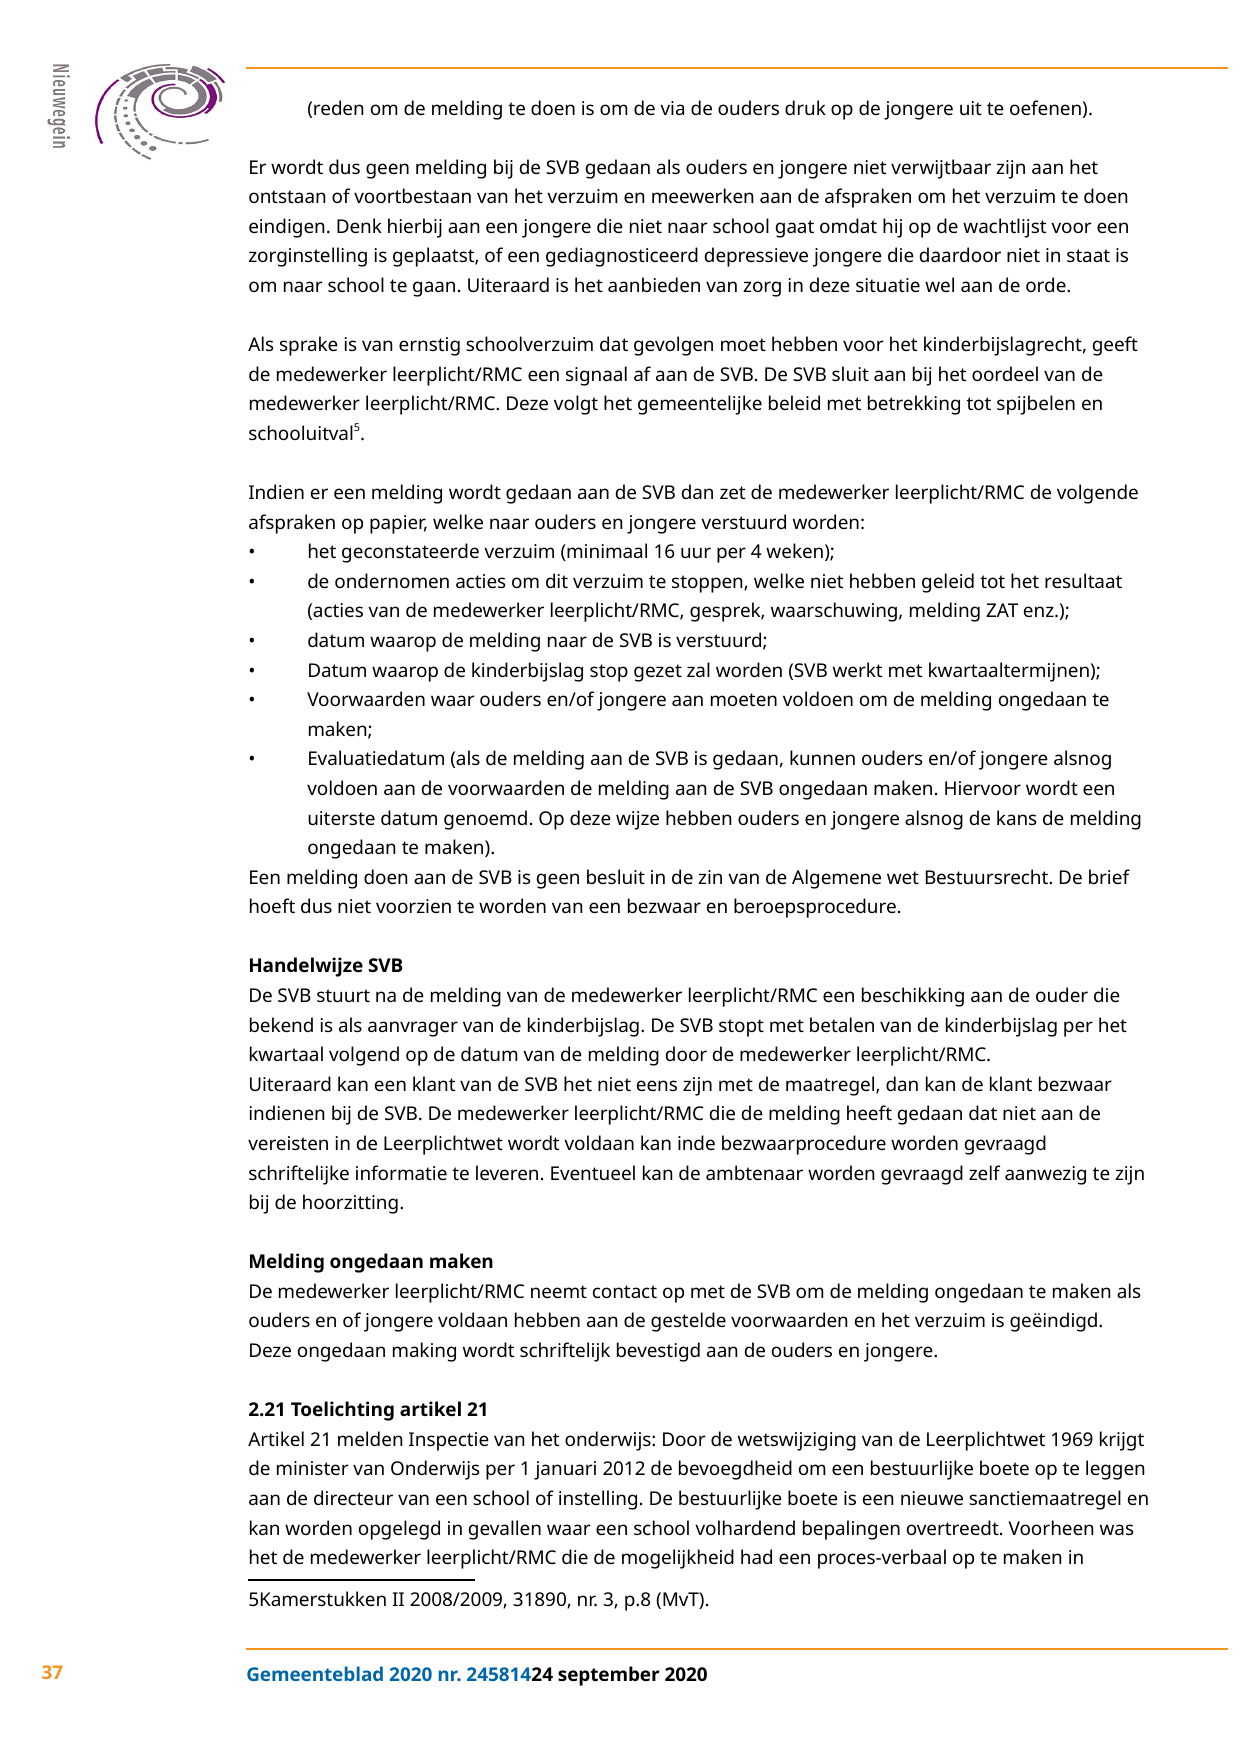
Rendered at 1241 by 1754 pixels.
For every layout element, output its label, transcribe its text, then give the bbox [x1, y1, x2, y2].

text De medewerker leerplicht/RMC neemt contact op met de SVB om de melding ongedaan te maken als ouders en of jongere voldaan hebben aan de gestelde voorwaarden en het verzuim is geëindigd. Deze ongedaan making wordt schriftelijk bevestigd aan de ouders en jongere. [248, 1278, 1152, 1363]
list datum waarop de melding naar de SVB is verstuurd; [248, 627, 1152, 653]
text Een melding doen aan de SVB is geen besluit in de zin van de Algemene wet Bestuursrecht. De brief hoeft dus niet voorzien te worden van een bezwaar en beroepsprocedure. [248, 864, 1152, 919]
list (reden om de melding te doen is om de via de ouders druk op de jongere uit te oefenen). [248, 95, 1152, 121]
text De SVB stuurt na de melding van de medewerker leerplicht/RMC een beschikking aan de ouder die bekend is als aanvrager van de kinderbijslag. De SVB stopt met betalen van de kinderbijslag per het kwartaal volgend op de datum van de melding door de medewerker leerplicht/RMC. [248, 982, 1152, 1067]
list Datum waarop de kinderbijslag stop gezet zal worden (SVB werkt met kwartaaltermijnen); [248, 657, 1152, 683]
text Als sprake is van ernstig schoolverzuim dat gevolgen moet hebben voor het kinderbijslagrecht, geeft de medewerker leerplicht/RMC een signaal af aan de SVB. De SVB sluit aan bij het oordeel van de medewerker leerplicht/RMC. Deze volgt het gemeentelijke beleid met betrekking tot spijbelen en schooluitval. [248, 331, 1152, 446]
text Artikel 21 melden Inspectie van het onderwijs: Door de wetswijziging van de Leerplichtwet 1969 krijgt de minister van Onderwijs per 1 januari 2012 de bevoegdheid om een bestuurlijke boete op te leggen aan de directeur van een school of instelling. De bestuurlijke boete is een nieuwe sanctiemaatregel en kan worden opgelegd in gevallen waar een school volhardend bepalingen overtreedt. Voorheen was het de medewerker leerplicht/RMC die de mogelijkheid had een proces-verbaal op te maken in [248, 1426, 1152, 1570]
list het geconstateerde verzuim (minimaal 16 uur per 4 weken); [248, 538, 1152, 564]
text Indien er een melding wordt gedaan aan de SVB dan zet de medewerker leerplicht/RMC de volgende afspraken op papier, welke naar ouders en jongere verstuurd worden: [248, 479, 1152, 535]
picture [41, 47, 231, 172]
list Evaluatiedatum (als de melding aan de SVB is gedaan, kunnen ouders en/of jongere alsnog voldoen aan de voorwaarden de melding aan de SVB ongedaan maken. Hiervoor wordt een uiterste datum genoemd. Op deze wijze hebben ouders en jongere alsnog de kans de melding ongedaan te maken). [248, 746, 1152, 860]
text Melding ongedaan maken [248, 1248, 1152, 1274]
text Uiteraard kan een klant van de SVB het niet eens zijn met de maatregel, dan kan de klant bezwaar indienen bij de SVB. De medewerker leerplicht/RMC die de melding heeft gedaan dat niet aan de vereisten in de Leerplichtwet wordt voldaan kan inde bezwaarprocedure worden gevraagd schriftelijke informatie te leveren. Eventueel kan de ambtenaar worden gevraagd zelf aanwezig te zijn bij de hoorzitting. [248, 1071, 1152, 1215]
text Handelwijze SVB [248, 953, 1152, 978]
text Er wordt dus geen melding bij de SVB gedaan als ouders en jongere niet verwijtbaar zijn aan het ontstaan of voortbestaan van het verzuim en meewerken aan de afspraken om het verzuim te doen eindigen. Denk hierbij aan een jongere die niet naar school gaat omdat hij op de wachtlijst voor een zorginstelling is geplaatst, of een gediagnosticeerd depressieve jongere die daardoor niet in staat is om naar school te gaan. Uiteraard is het aanbieden van zorg in deze situatie wel aan de orde. [248, 154, 1152, 298]
text Kamerstukken II 2008/2009, 31890, nr. 3, p.8 (MvT). [248, 1586, 1152, 1612]
list Voorwaarden waar ouders en/of jongere aan moeten voldoen om de melding ongedaan te maken; [248, 686, 1152, 742]
list de ondernomen acties om dit verzuim te stoppen, welke niet hebben geleid tot het resultaat (acties van de medewerker leerplicht/RMC, gesprek, waarschuwing, melding ZAT enz.); [248, 568, 1152, 623]
text 2.21 Toelichting artikel 21 [248, 1396, 1152, 1422]
